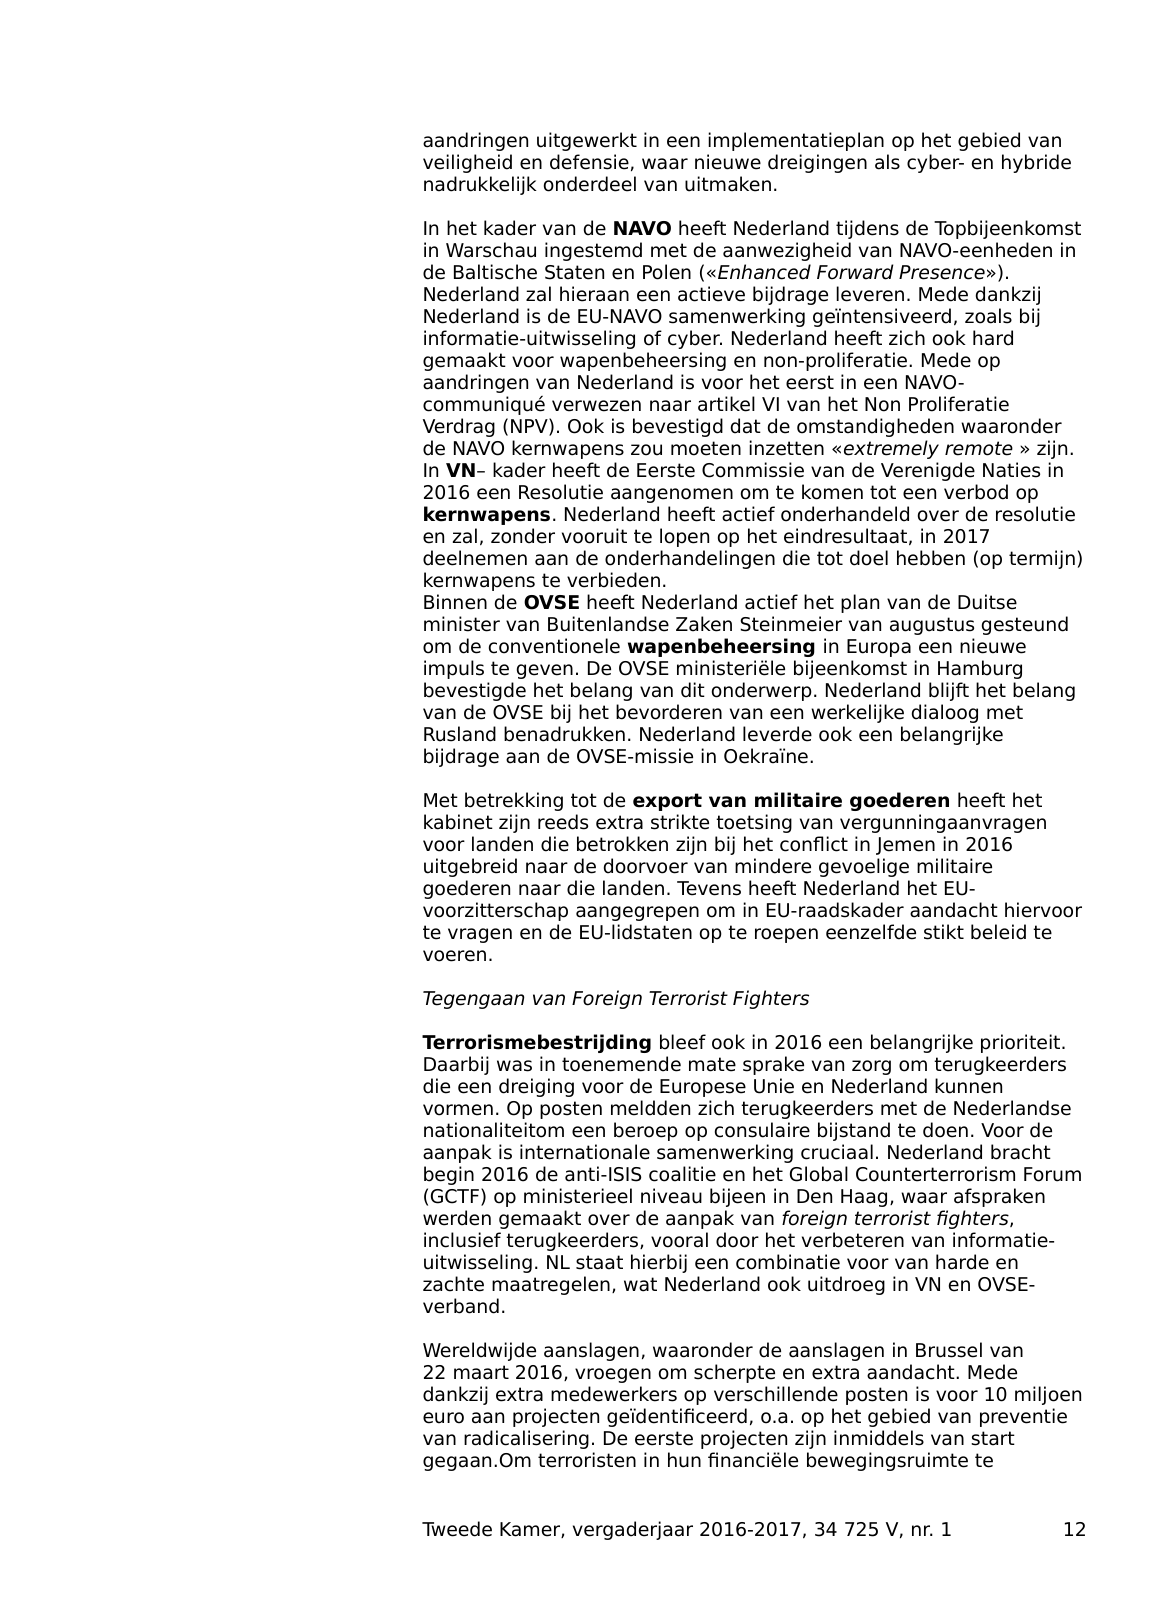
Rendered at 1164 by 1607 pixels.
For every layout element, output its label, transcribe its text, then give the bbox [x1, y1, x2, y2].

text In VN– kader heeft de Eerste Commissie van de Verenigde Naties in 2016 een Resolutie aangenomen om te komen tot een verbod op kernwapens. Nederland heeft actief onderhandeld over de resolutie en zal, zonder vooruit te lopen op het eindresultaat, in 2017 deelnemen aan de onderhandelingen die tot doel hebben (op termijn) kernwapens te verbieden. [422, 460, 1087, 592]
text aandringen uitgewerkt in een implementatieplan op het gebied van veiligheid en defensie, waar nieuwe dreigingen als cyber- en hybride nadrukkelijk onderdeel van uitmaken. [422, 130, 1087, 196]
text Terrorismebestrijding bleef ook in 2016 een belangrijke prioriteit. Daarbij was in toenemende mate sprake van zorg om terugkeerders die een dreiging voor de Europese Unie en Nederland kunnen vormen. Op posten meldden zich terugkeerders met de Nederlandse nationaliteitom een beroep op consulaire bijstand te doen. Voor de aanpak is internationale samenwerking cruciaal. Nederland bracht begin 2016 de anti-ISIS coalitie en het Global Counterterrorism Forum (GCTF) op ministerieel niveau bijeen in Den Haag, waar afspraken werden gemaakt over de aanpak van foreign terrorist fighters, inclusief terugkeerders, vooral door het verbeteren van informatie-uitwisseling. NL staat hierbij een combinatie voor van harde en zachte maatregelen, wat Nederland ook uitdroeg in VN en OVSE-verband. [422, 1032, 1087, 1318]
text Wereldwijde aanslagen, waaronder de aanslagen in Brussel van 22 maart 2016, vroegen om scherpte en extra aandacht. Mede dankzij extra medewerkers op verschillende posten is voor 10 miljoen euro aan projecten geïdentificeerd, o.a. op het gebied van preventie van radicalisering. De eerste projecten zijn inmiddels van start gegaan.Om terroristen in hun financiële bewegingsruimte te [422, 1340, 1087, 1472]
text Met betrekking tot de export van militaire goederen heeft het kabinet zijn reeds extra strikte toetsing van vergunningaanvragen voor landen die betrokken zijn bij het conflict in Jemen in 2016 uitgebreid naar de doorvoer van mindere gevoelige militaire goederen naar die landen. Tevens heeft Nederland het EU-voorzitterschap aangegrepen om in EU-raadskader aandacht hiervoor te vragen en de EU-lidstaten op te roepen eenzelfde stikt beleid te voeren. [422, 790, 1087, 966]
text Binnen de OVSE heeft Nederland actief het plan van de Duitse minister van Buitenlandse Zaken Steinmeier van augustus gesteund om de conventionele wapenbeheersing in Europa een nieuwe impuls te geven. De OVSE ministeriële bijeenkomst in Hamburg bevestigde het belang van dit onderwerp. Nederland blijft het belang van de OVSE bij het bevorderen van een werkelijke dialoog met Rusland benadrukken. Nederland leverde ook een belangrijke bijdrage aan de OVSE-missie in Oekraïne. [422, 592, 1087, 767]
subtitle Tegengaan van Foreign Terrorist Fighters [422, 988, 1087, 1010]
text In het kader van de NAVO heeft Nederland tijdens de Topbijeenkomst in Warschau ingestemd met de aanwezigheid van NAVO-eenheden in de Baltische Staten en Polen («Enhanced Forward Presence»). Nederland zal hieraan een actieve bijdrage leveren. Mede dankzij Nederland is de EU-NAVO samenwerking geïntensiveerd, zoals bij informatie-uitwisseling of cyber. Nederland heeft zich ook hard gemaakt voor wapenbeheersing en non-proliferatie. Mede op aandringen van Nederland is voor het eerst in een NAVO-communiqué verwezen naar artikel VI van het Non Proliferatie Verdrag (NPV). Ook is bevestigd dat de omstandigheden waaronder de NAVO kernwapens zou moeten inzetten «extremely remote » zijn. [422, 218, 1087, 460]
